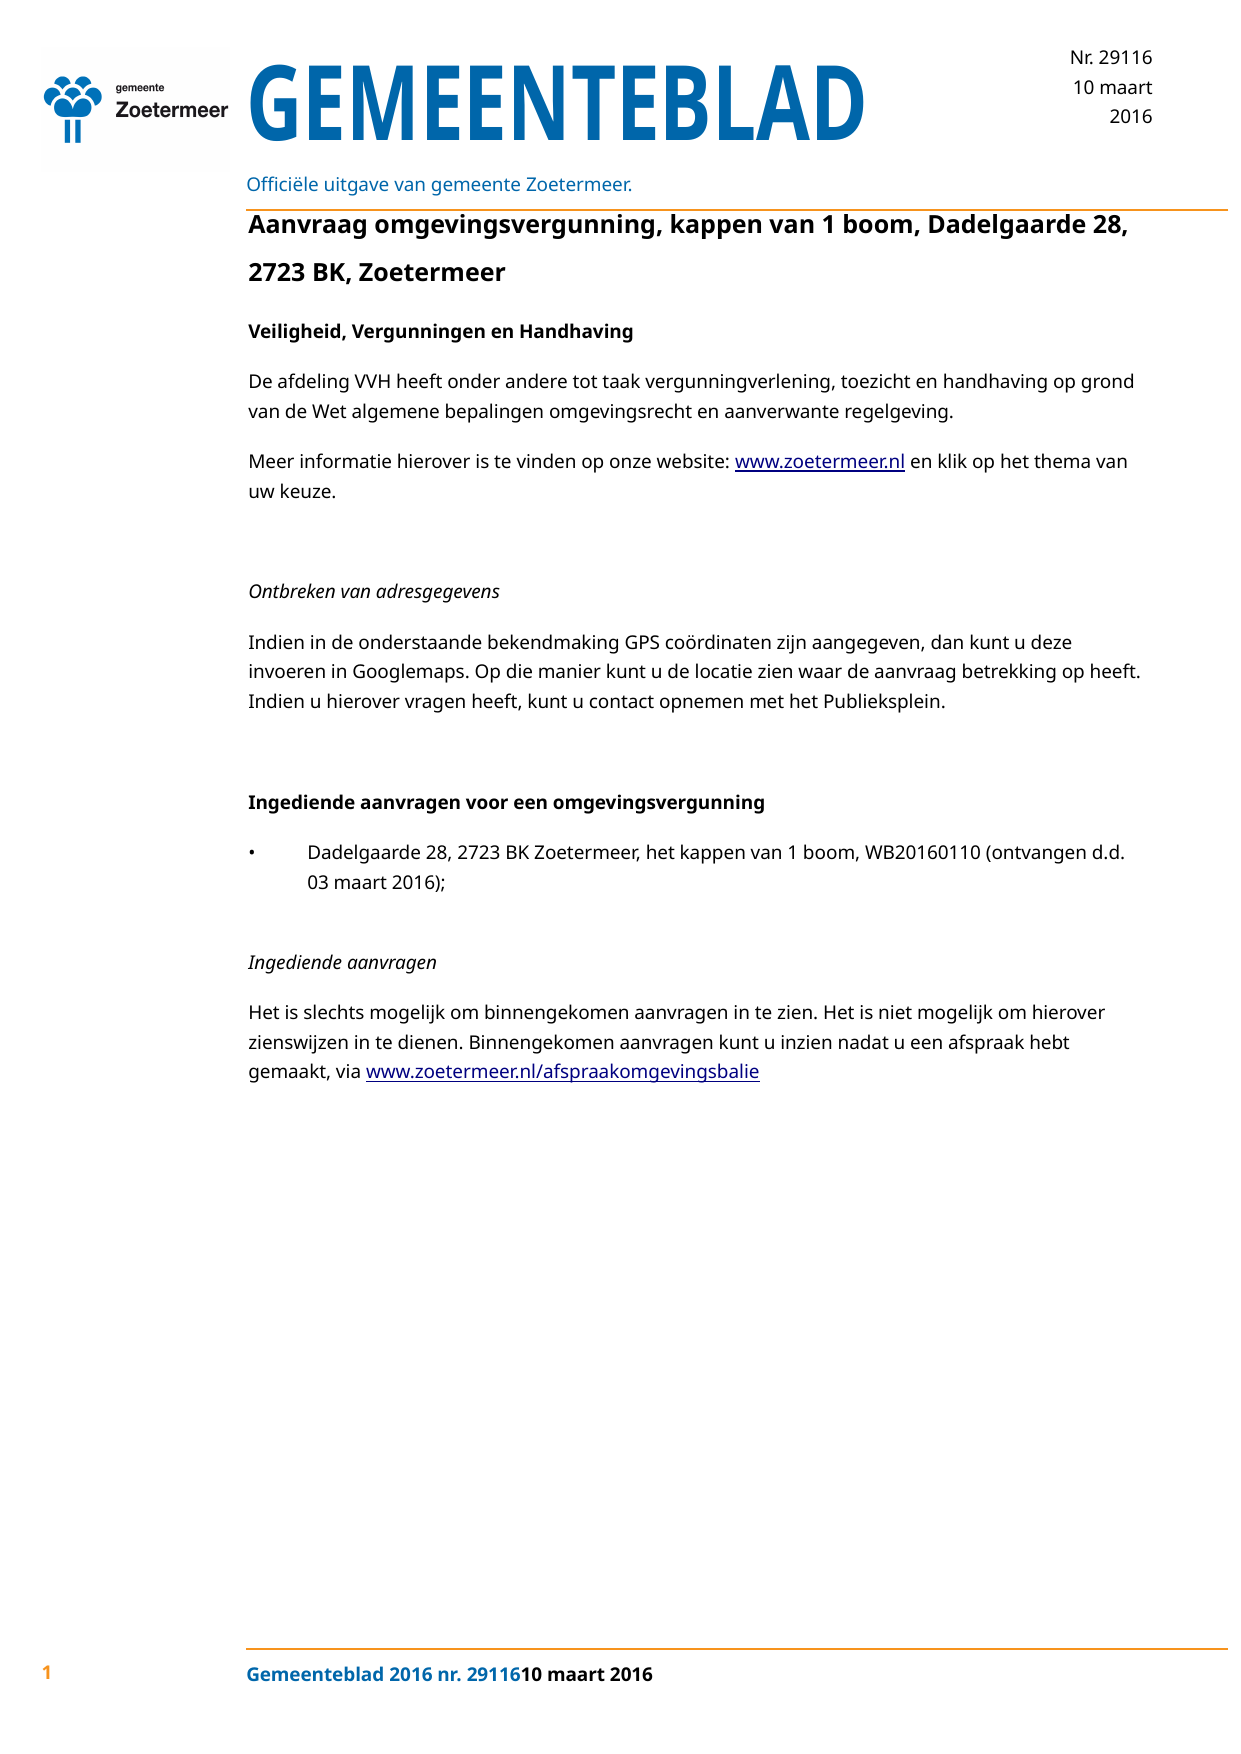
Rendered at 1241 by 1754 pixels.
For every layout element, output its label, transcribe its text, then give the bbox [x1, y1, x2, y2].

picture [41, 47, 231, 172]
text Indien in de onderstaande bekendmaking GPS coördinaten zijn aangegeven, dan kunt u deze invoeren in Googlemaps. Op die manier kunt u de locatie zien waar de aanvraag betrekking op heeft. Indien u hierover vragen heeft, kunt u contact opnemen met het Publieksplein. [248, 629, 1152, 714]
text Meer informatie hierover is te vinden op onze website: www.zoetermeer.nl en klik op het thema van uw keuze. [248, 448, 1152, 504]
text Ontbreken van adresgegevens [248, 579, 1152, 604]
text Het is slechts mogelijk om binnengekomen aanvragen in te zien. Het is niet mogelijk om hierover zienswijzen in te dienen. Binnengekomen aanvragen kunt u inzien nadat u een afspraak hebt gemaakt, via www.zoetermeer.nl/afspraakomgevingsbalie [248, 999, 1152, 1084]
text Ingediende aanvragen [248, 949, 1152, 975]
text De afdeling VVH heeft onder andere tot taak vergunningverlening, toezicht en handhaving op grond van de Wet algemene bepalingen omgevingsrecht en aanverwante regelgeving. [248, 368, 1152, 424]
text Aanvraag omgevingsvergunning, kappen van 1 boom, Dadelgaarde 28, 2723 BK, Zoetermeer [248, 211, 1152, 288]
text Ingediende aanvragen voor een omgevingsvergunning [248, 789, 1152, 815]
text Veiligheid, Vergunningen en Handhaving [248, 318, 1152, 344]
list Dadelgaarde 28, 2723 BK Zoetermeer, het kappen van 1 boom, WB20160110 (ontvangen d.d. 03 maart 2016); [248, 839, 1152, 895]
